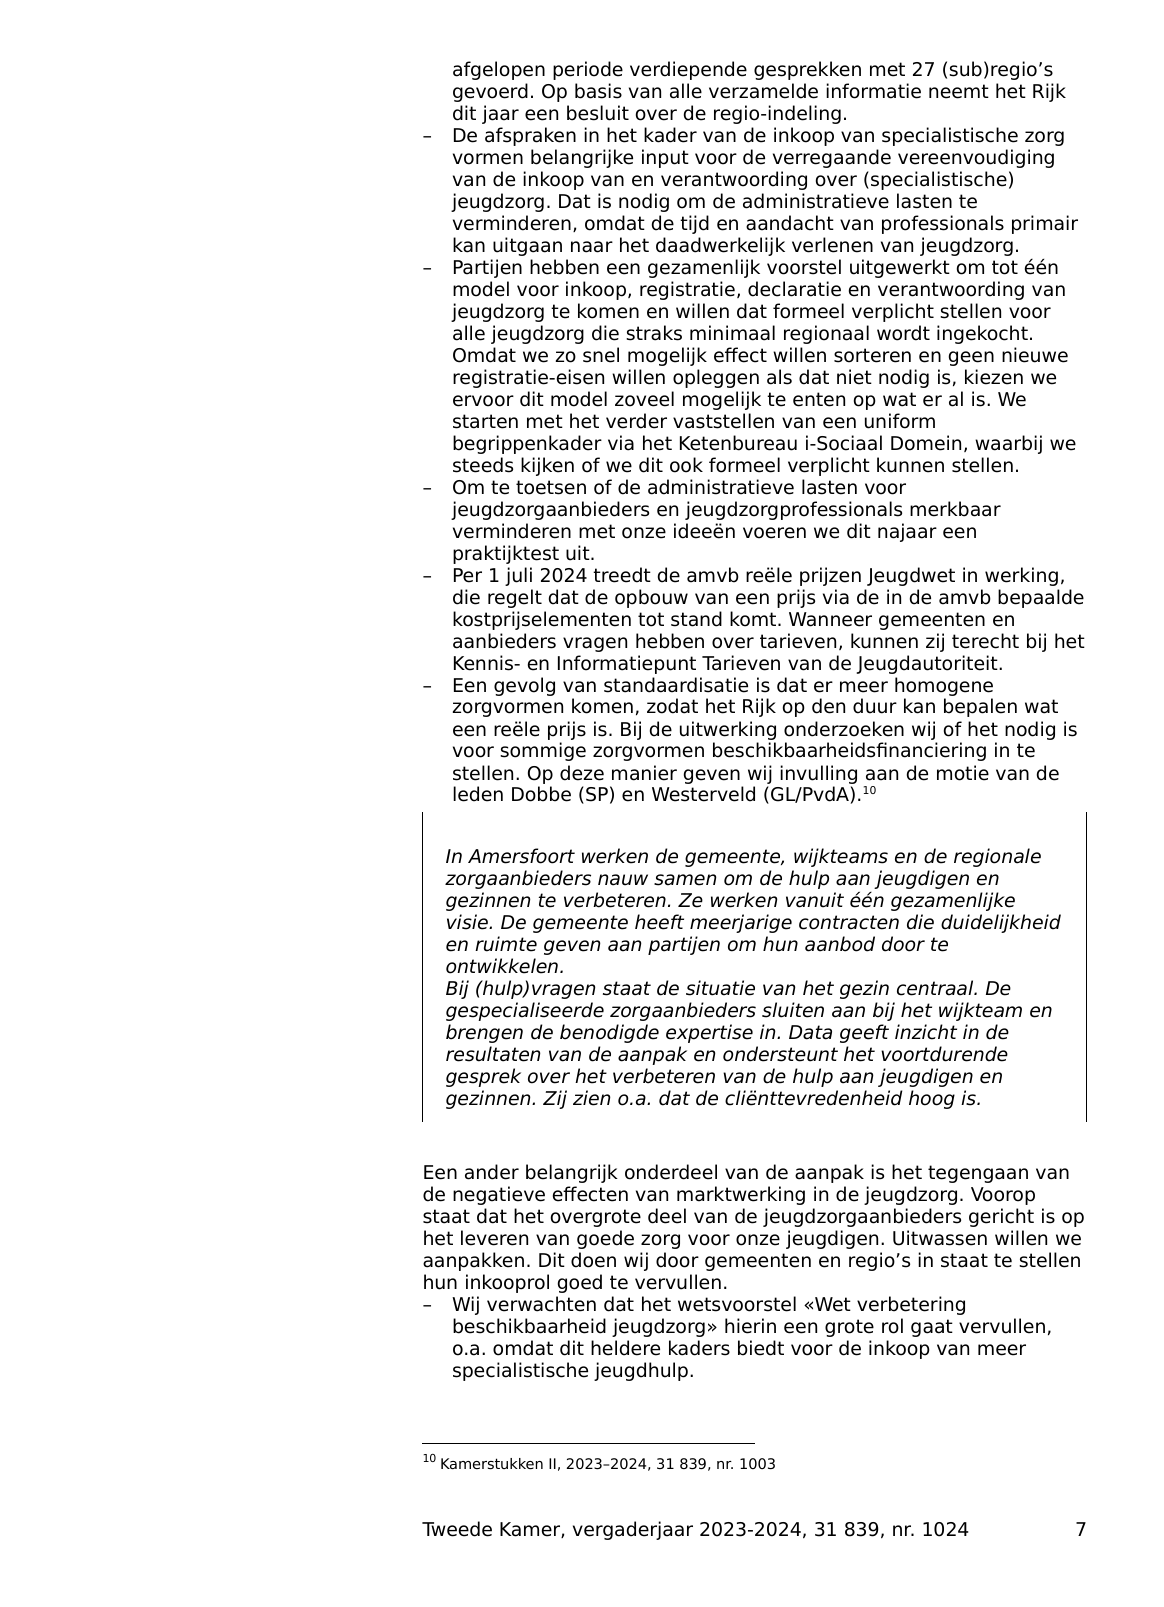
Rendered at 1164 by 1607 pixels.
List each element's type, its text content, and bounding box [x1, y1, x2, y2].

text afgelopen periode verdiepende gesprekken met 27 (sub)regio’s gevoerd. Op basis van alle verzamelde informatie neemt het Rijk dit jaar een besluit over de regio-indeling. [422, 59, 1087, 125]
text Kamerstukken II, 2023–2024, 31 839, nr. 1003 [422, 1452, 1087, 1474]
text – De afspraken in het kader van de inkoop van specialistische zorg vormen belangrijke input voor de verregaande vereenvoudiging van de inkoop van en verantwoording over (specialistische) jeugdzorg. Dat is nodig om de administratieve lasten te verminderen, omdat de tijd en aandacht van professionals primair kan uitgaan naar het daadwerkelijk verlenen van jeugdzorg. [422, 125, 1087, 257]
text – Een gevolg van standaardisatie is dat er meer homogene zorgvormen komen, zodat het Rijk op den duur kan bepalen wat een reële prijs is. Bij de uitwerking onderzoeken wij of het nodig is voor sommige zorgvormen beschikbaarheidsfinanciering in te stellen. Op deze manier geven wij invulling aan de motie van de leden Dobbe (SP) en Westerveld (GL/PvdA). [422, 674, 1087, 806]
text Een ander belangrijk onderdeel van de aanpak is het tegengaan van de negatieve effecten van marktwerking in de jeugdzorg. Voorop staat dat het overgrote deel van de jeugdzorgaanbieders gericht is op het leveren van goede zorg voor onze jeugdigen. Uitwassen willen we aanpakken. Dit doen wij door gemeenten en regio’s in staat te stellen hun inkooprol goed te vervullen. [422, 1162, 1087, 1293]
text – Per 1 juli 2024 treedt de amvb reële prijzen Jeugdwet in werking, die regelt dat de opbouw van een prijs via de in de amvb bepaalde kostprijselementen tot stand komt. Wanneer gemeenten en aanbieders vragen hebben over tarieven, kunnen zij terecht bij het Kennis- en Informatiepunt Tarieven van de Jeugdautoriteit. [422, 564, 1087, 674]
table_header In Amersfoort werken de gemeente, wijkteams en de regionale zorgaanbieders nauw samen om de hulp aan jeugdigen en gezinnen te verbeteren. Ze werken vanuit één gezamenlijke visie. De gemeente heeft meerjarige contracten die duidelijkheid en ruimte geven aan partijen om hun aanbod door te ontwikkelen. Bij (hulp)vragen staat de situatie van het gezin centraal. De gespecialiseerde zorgaanbieders sluiten aan bij het wijkteam en brengen de benodigde expertise in. Data geeft inzicht in de resultaten van de aanpak en ondersteunt het voortdurende gesprek over het verbeteren van de hulp aan jeugdigen en gezinnen. Zij zien o.a. dat de cliënttevredenheid hoog is. [423, 812, 1086, 1122]
text – Wij verwachten dat het wetsvoorstel «Wet verbetering beschikbaarheid jeugdzorg» hierin een grote rol gaat vervullen, o.a. omdat dit heldere kaders biedt voor de inkoop van meer specialistische jeugdhulp. [422, 1293, 1087, 1381]
text – Om te toetsen of de administratieve lasten voor jeugdzorgaanbieders en jeugdzorgprofessionals merkbaar verminderen met onze ideeën voeren we dit najaar een praktijktest uit. [422, 477, 1087, 564]
text – Partijen hebben een gezamenlijk voorstel uitgewerkt om tot één model voor inkoop, registratie, declaratie en verantwoording van jeugdzorg te komen en willen dat formeel verplicht stellen voor alle jeugdzorg die straks minimaal regionaal wordt ingekocht. Omdat we zo snel mogelijk effect willen sorteren en geen nieuwe registratie-eisen willen opleggen als dat niet nodig is, kiezen we ervoor dit model zoveel mogelijk te enten op wat er al is. We starten met het verder vaststellen van een uniform begrippenkader via het Ketenbureau i-Sociaal Domein, waarbij we steeds kijken of we dit ook formeel verplicht kunnen stellen. [422, 257, 1087, 477]
